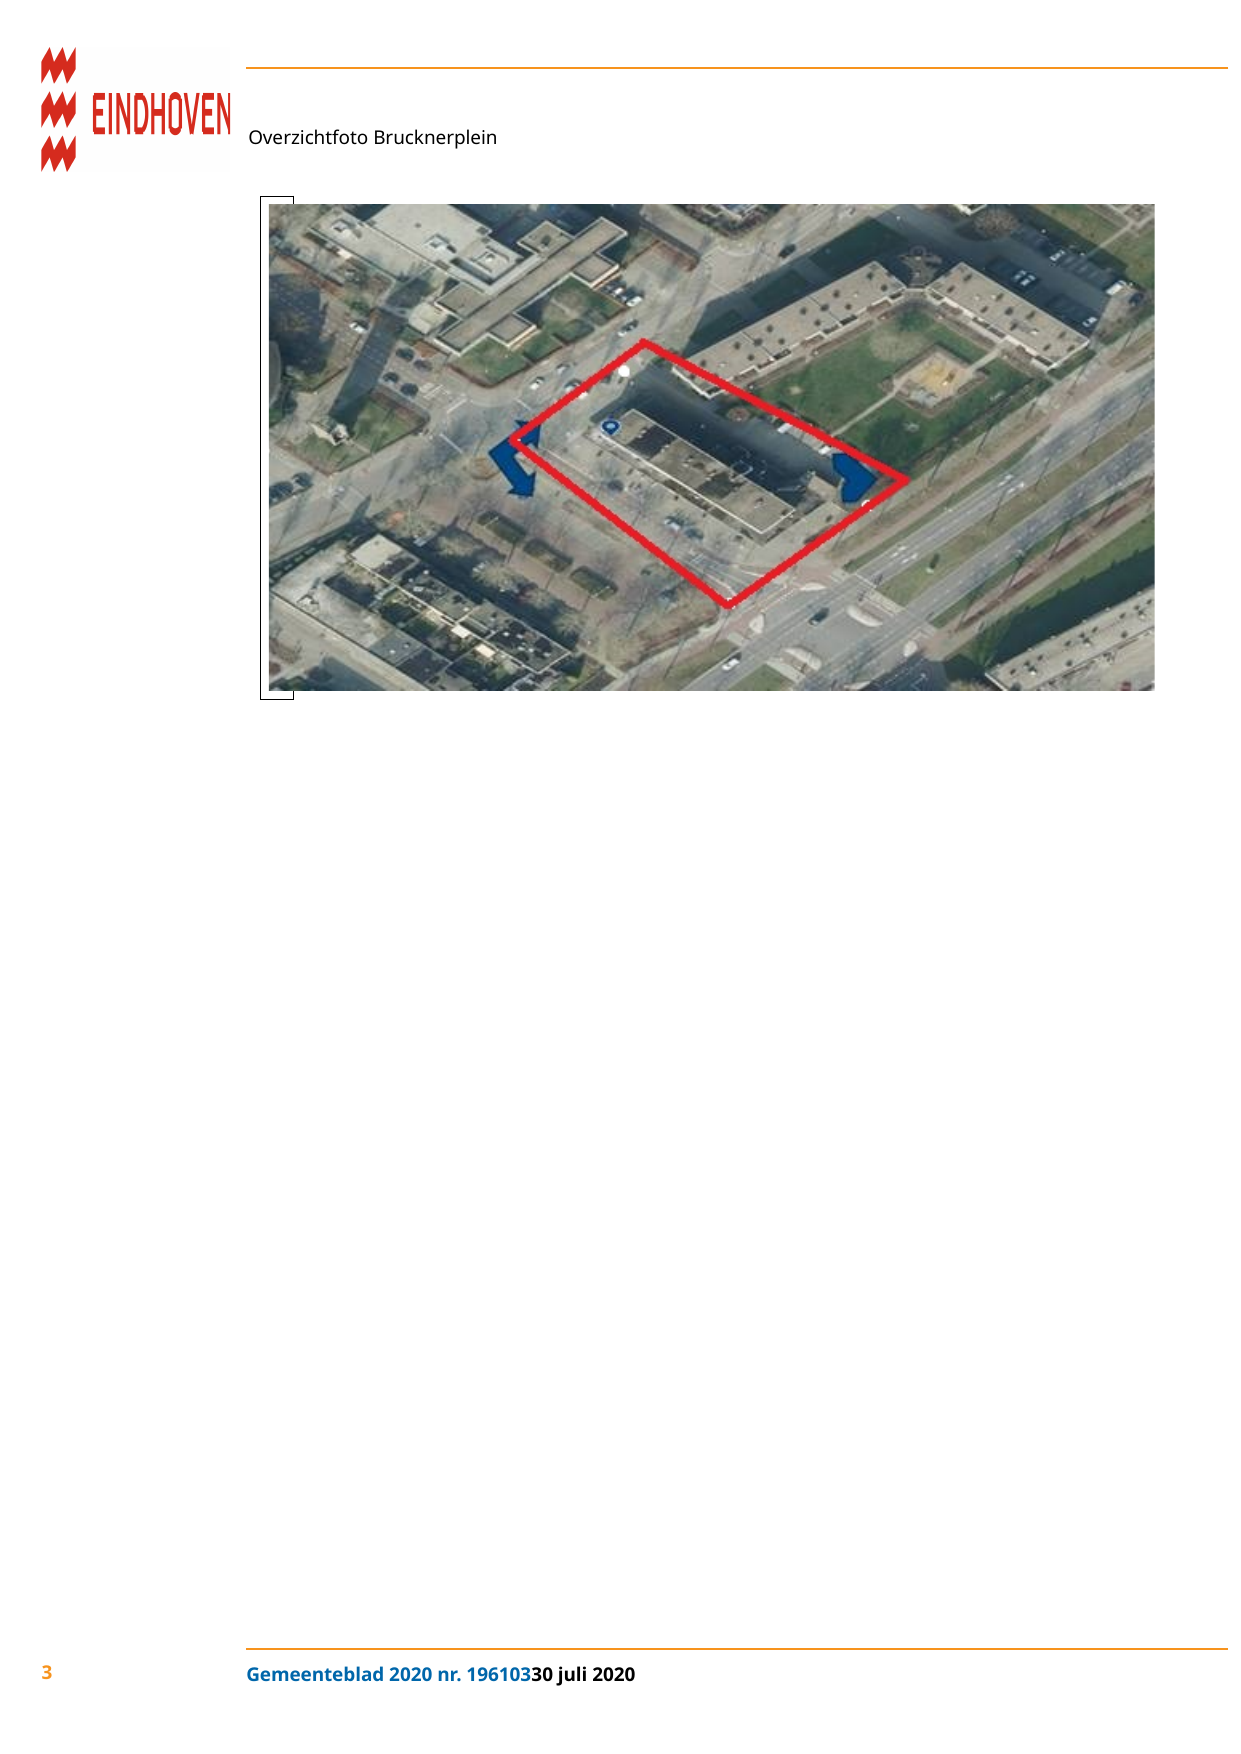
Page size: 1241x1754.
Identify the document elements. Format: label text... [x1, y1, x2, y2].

picture [268, 204, 1155, 691]
picture [41, 47, 231, 172]
text Overzichtfoto Brucknerplein [248, 124, 1152, 150]
